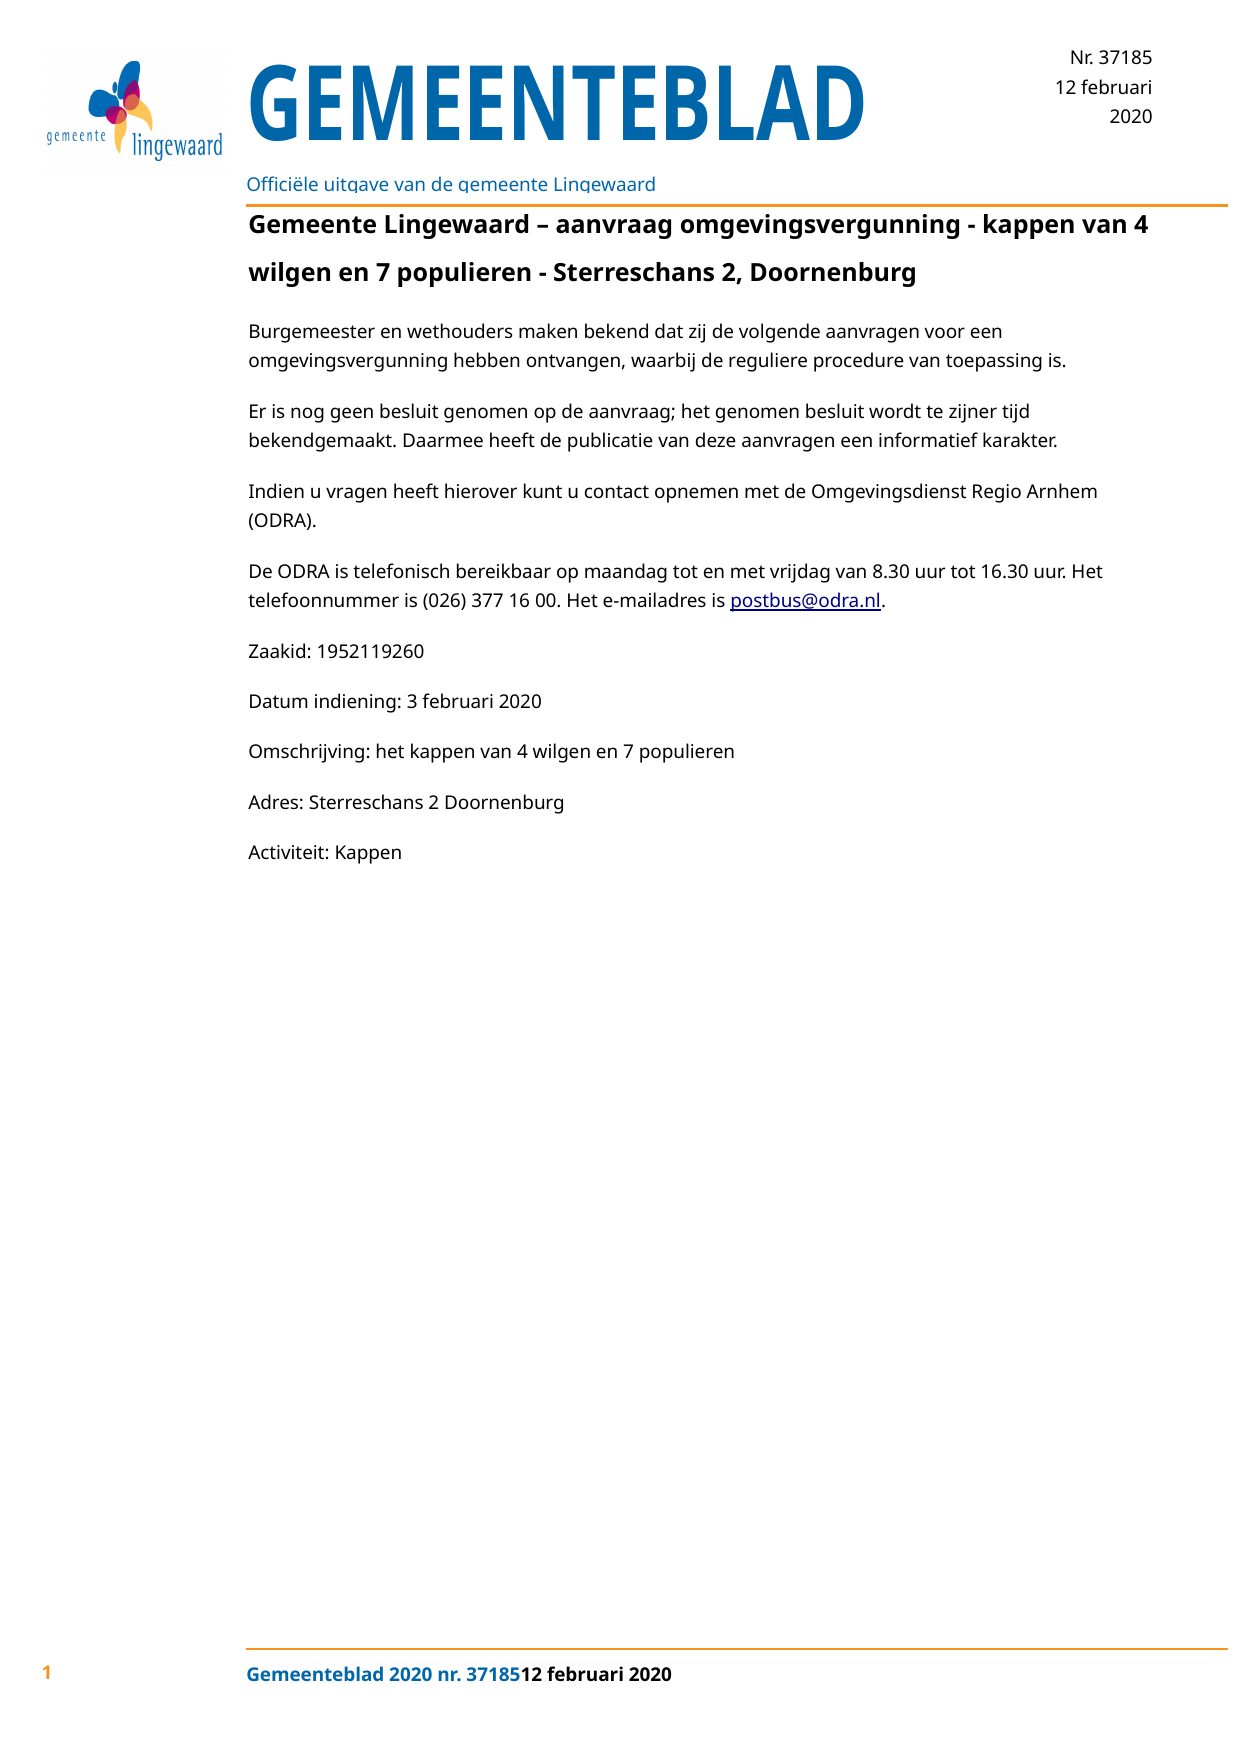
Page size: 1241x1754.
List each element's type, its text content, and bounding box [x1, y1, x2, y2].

text Activiteit: Kappen [248, 839, 1152, 865]
text Er is nog geen besluit genomen op de aanvraag; het genomen besluit wordt te zijner tijd bekendgemaakt. Daarmee heeft de publicatie van deze aanvragen een informatief karakter. [248, 398, 1152, 453]
text De ODRA is telefonisch bereikbaar op maandag tot en met vrijdag van 8.30 uur tot 16.30 uur. Het telefoonnummer is (026) 377 16 00. Het e-mailadres is postbus@odra.nl. [248, 558, 1152, 613]
text Gemeente Lingewaard – aanvraag omgevingsvergunning - kappen van 4 wilgen en 7 populieren - Sterreschans 2, Doornenburg [248, 207, 1152, 288]
text Datum indiening: 3 februari 2020 [248, 688, 1152, 714]
picture [41, 47, 231, 172]
text Adres: Sterreschans 2 Doornenburg [248, 789, 1152, 815]
text Omschrijving: het kappen van 4 wilgen en 7 populieren [248, 739, 1152, 764]
text Burgemeester en wethouders maken bekend dat zij de volgende aanvragen voor een omgevingsvergunning hebben ontvangen, waarbij de reguliere procedure van toepassing is. [248, 318, 1152, 373]
text Zaakid: 1952119260 [248, 638, 1152, 664]
text Indien u vragen heeft hierover kunt u contact opnemen met de Omgevingsdienst Regio Arnhem (ODRA). [248, 478, 1152, 533]
